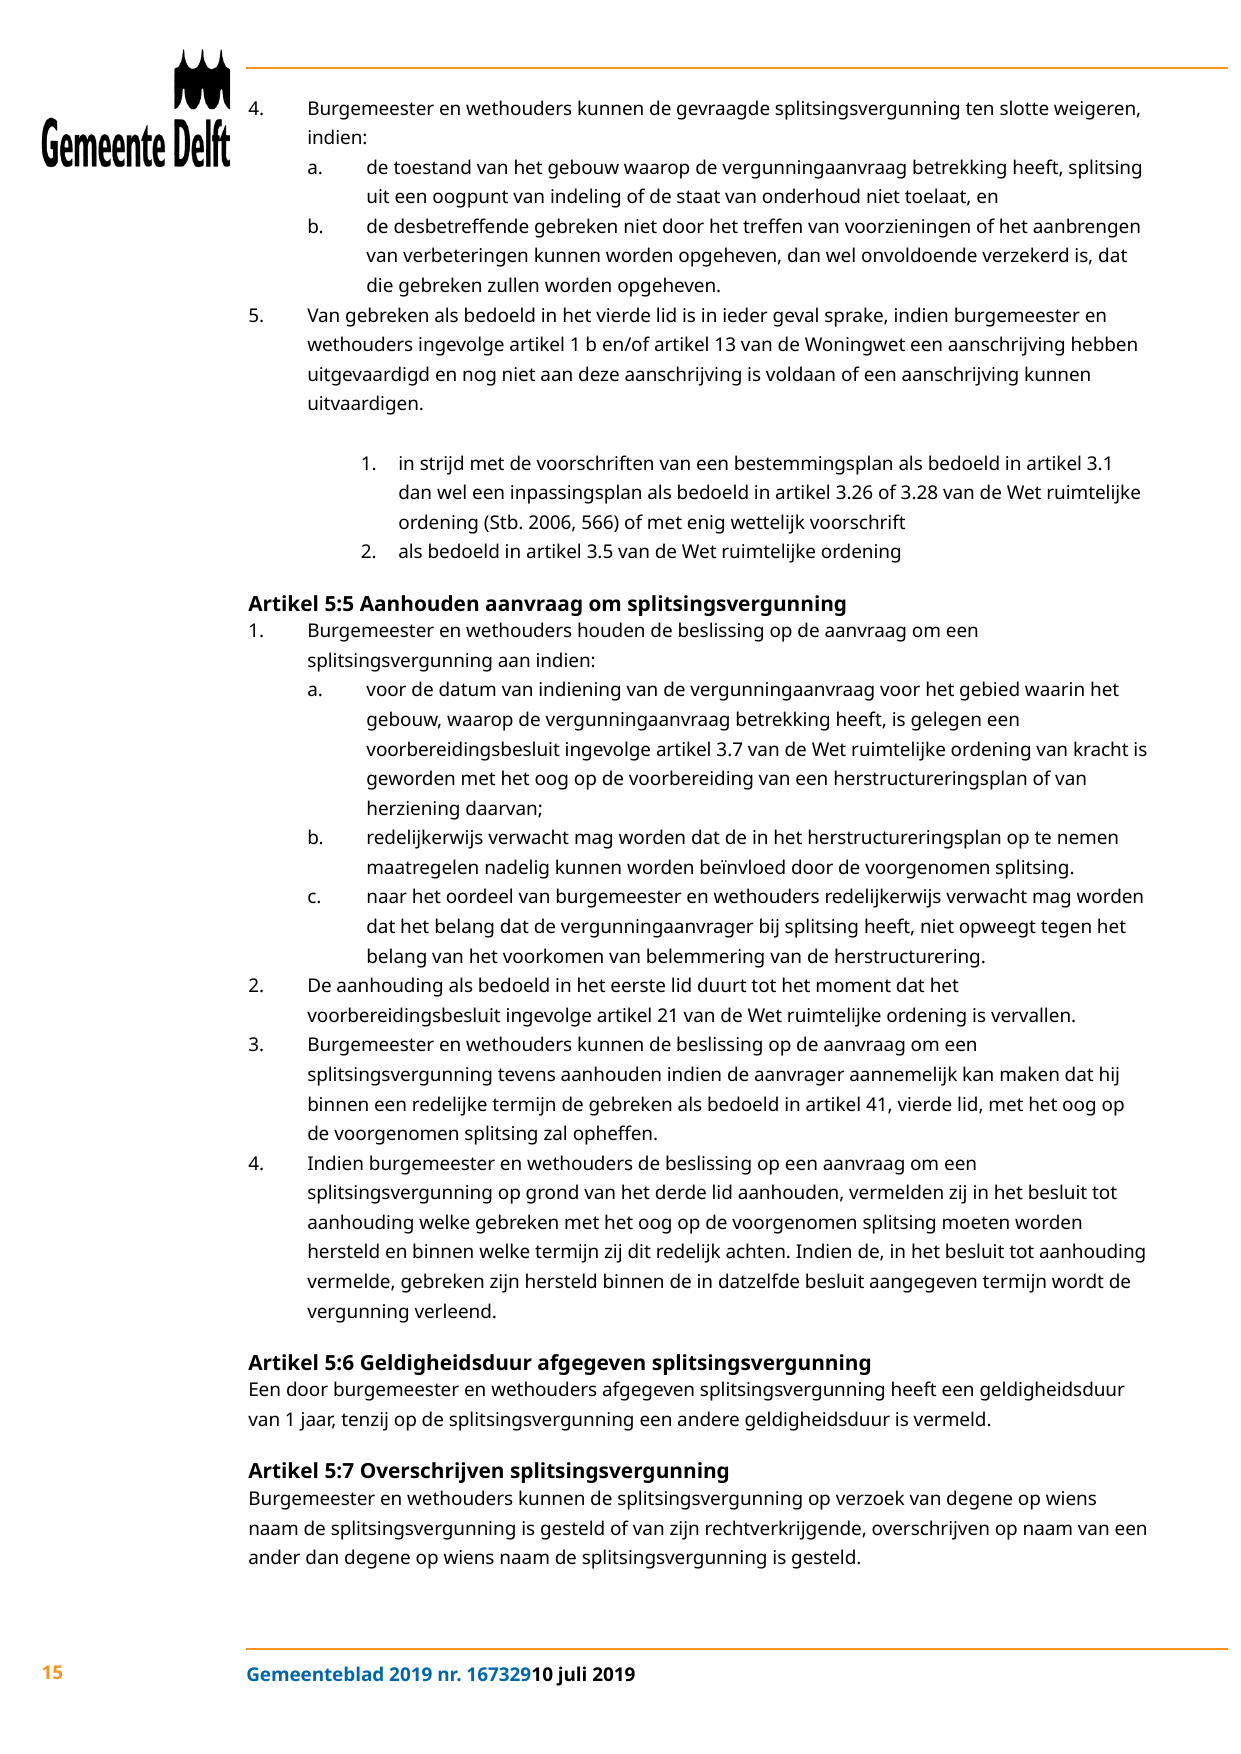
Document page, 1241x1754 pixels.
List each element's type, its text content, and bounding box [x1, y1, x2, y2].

text Een door burgemeester en wethouders afgegeven splitsingsvergunning heeft een geldigheidsduur van 1 jaar, tenzij op de splitsingsvergunning een andere geldigheidsduur is vermeld. [248, 1377, 1152, 1432]
list als bedoeld in artikel 3.5 van de Wet ruimtelijke ordening [361, 538, 1152, 564]
list de desbetreffende gebreken niet door het treffen van voorzieningen of het aanbrengen van verbeteringen kunnen worden opgeheven, dan wel onvoldoende verzekerd is, dat die gebreken zullen worden opgeheven. [307, 213, 1152, 298]
list Indien burgemeester en wethouders de beslissing op een aanvraag om een splitsingsvergunning op grond van het derde lid aanhouden, vermelden zij in het besluit tot aanhouding welke gebreken met het oog op de voorgenomen splitsing moeten worden hersteld en binnen welke termijn zij dit redelijk achten. Indien de, in het besluit tot aanhouding vermelde, gebreken zijn hersteld binnen de in datzelfde besluit aangegeven termijn wordt de vergunning verleend. [248, 1150, 1152, 1323]
list Burgemeester en wethouders kunnen de beslissing op de aanvraag om een splitsingsvergunning tevens aanhouden indien de aanvrager aannemelijk kan maken dat hij binnen een redelijke termijn de gebreken als bedoeld in artikel 41, vierde lid, met het oog op de voorgenomen splitsing zal opheffen. [248, 1032, 1152, 1146]
text Burgemeester en wethouders kunnen de splitsingsvergunning op verzoek van degene op wiens naam de splitsingsvergunning is gesteld of van zijn rechtverkrijgende, overschrijven op naam van een ander dan degene op wiens naam de splitsingsvergunning is gesteld. [248, 1485, 1152, 1570]
list de toestand van het gebouw waarop de vergunningaanvraag betrekking heeft, splitsing uit een oogpunt van indeling of de staat van onderhoud niet toelaat, en [307, 154, 1152, 209]
list Burgemeester en wethouders houden de beslissing op de aanvraag om een splitsingsvergunning aan indien: [248, 617, 1152, 673]
list Van gebreken als bedoeld in het vierde lid is in ieder geval sprake, indien burgemeester en wethouders ingevolge artikel 1 b en/of artikel 13 van de Woningwet een aanschrijving hebben uitgevaardigd en nog niet aan deze aanschrijving is voldaan of een aanschrijving kunnen uitvaardigen. [248, 302, 1152, 416]
picture [41, 47, 231, 172]
list naar het oordeel van burgemeester en wethouders redelijkerwijs verwacht mag worden dat het belang dat de vergunningaanvrager bij splitsing heeft, niet opweegt tegen het belang van het voorkomen van belemmering van de herstructurering. [307, 884, 1152, 968]
text Artikel 5:5 Aanhouden aanvraag om splitsingsvergunning [248, 589, 1152, 617]
list voor de datum van indiening van de vergunningaanvraag voor het gebied waarin het gebouw, waarop de vergunningaanvraag betrekking heeft, is gelegen een voorbereidingsbesluit ingevolge artikel 3.7 van de Wet ruimtelijke ordening van kracht is geworden met het oog op de voorbereiding van een herstructureringsplan of van herziening daarvan; [307, 677, 1152, 821]
list Burgemeester en wethouders kunnen de gevraagde splitsingsvergunning ten slotte weigeren, indien: [248, 95, 1152, 150]
text Artikel 5:6 Geldigheidsduur afgegeven splitsingsvergunning [248, 1348, 1152, 1377]
list De aanhouding als bedoeld in het eerste lid duurt tot het moment dat het voorbereidingsbesluit ingevolge artikel 21 van de Wet ruimtelijke ordening is vervallen. [248, 972, 1152, 1028]
list in strijd met de voorschriften van een bestemmingsplan als bedoeld in artikel 3.1 dan wel een inpassingsplan als bedoeld in artikel 3.26 of 3.28 van de Wet ruimtelijke ordening (Stb. 2006, 566) of met enig wettelijk voorschrift [361, 450, 1152, 535]
list redelijkerwijs verwacht mag worden dat de in het herstructureringsplan op te nemen maatregelen nadelig kunnen worden beïnvloed door de voorgenomen splitsing. [307, 824, 1152, 880]
text Artikel 5:7 Overschrijven splitsingsvergunning [248, 1457, 1152, 1485]
